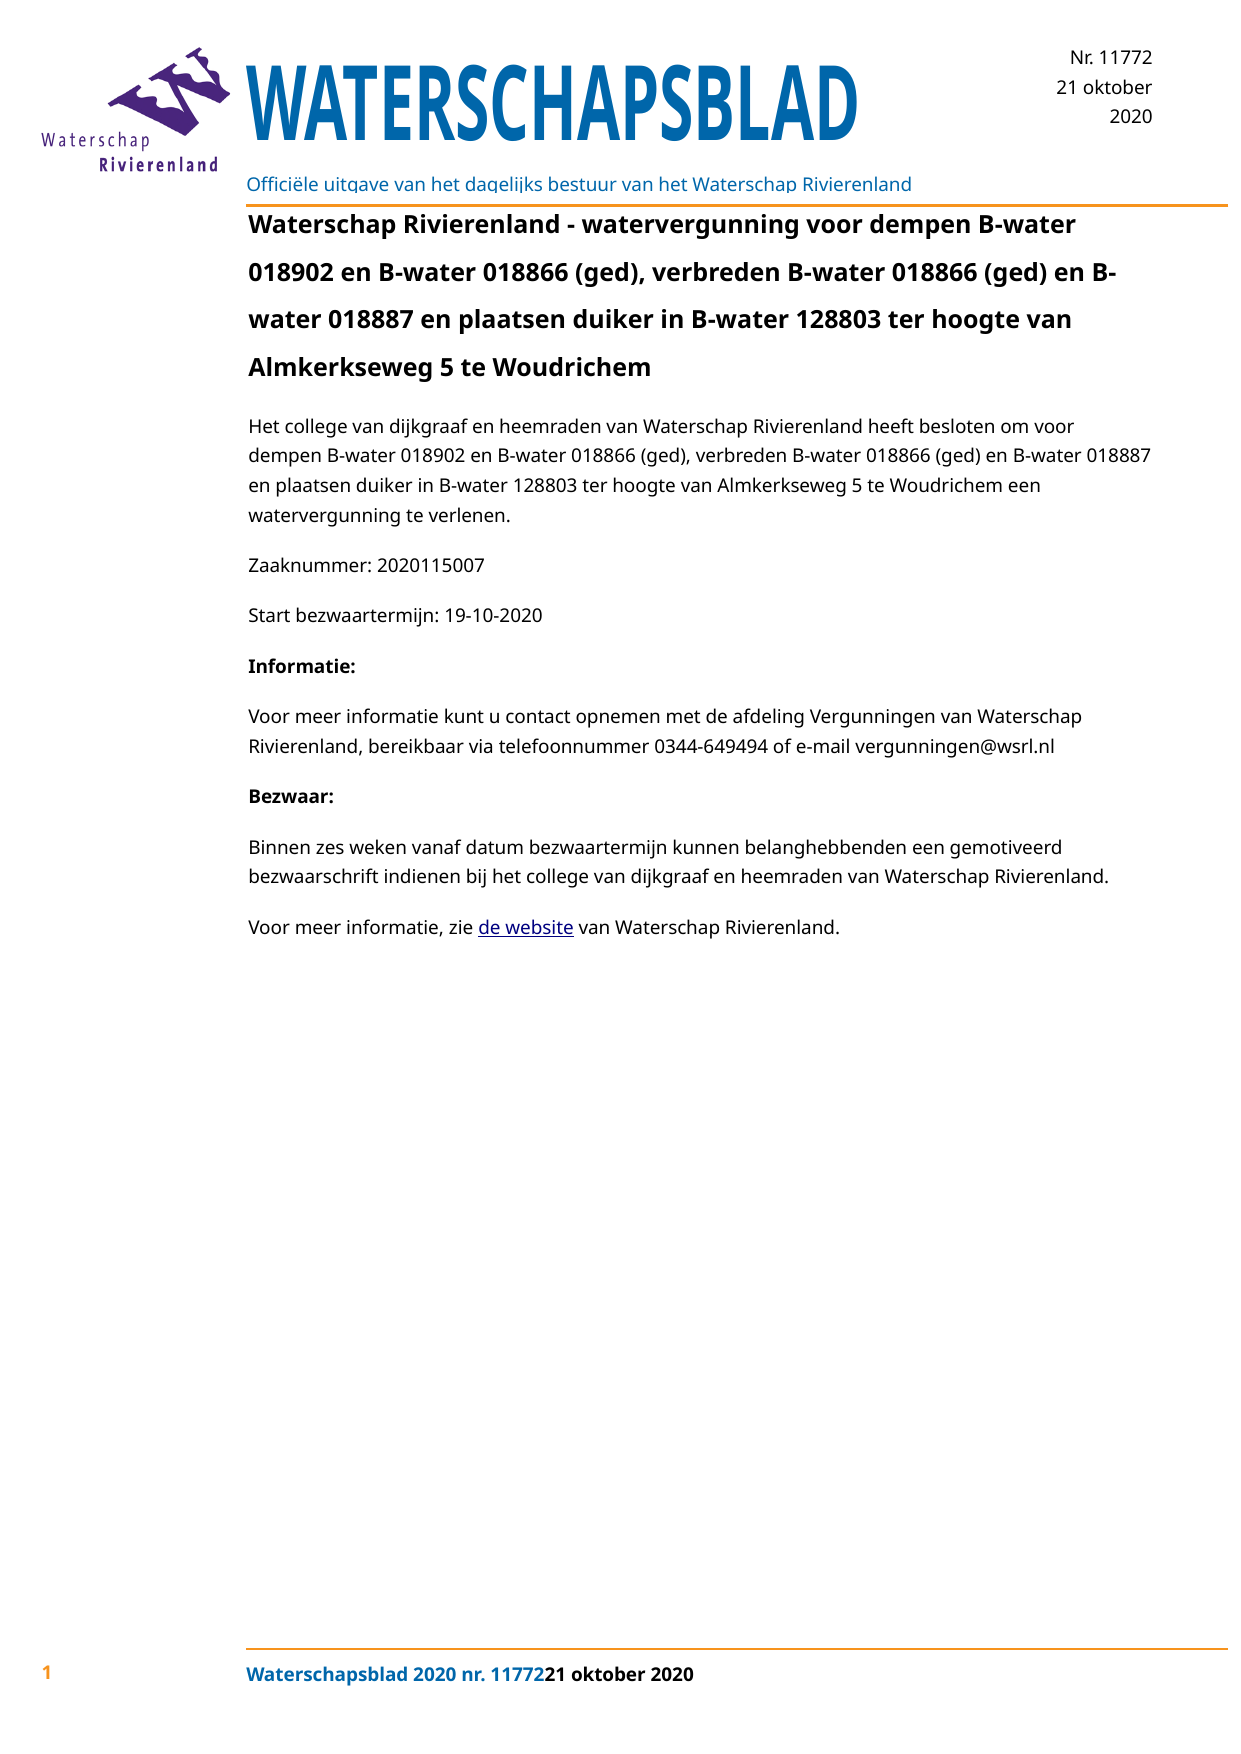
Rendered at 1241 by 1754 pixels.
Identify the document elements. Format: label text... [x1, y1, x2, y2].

text Binnen zes weken vanaf datum bezwaartermijn kunnen belanghebbenden een gemotiveerd bezwaarschrift indienen bij het college van dijkgraaf en heemraden van Waterschap Rivierenland. [248, 834, 1152, 889]
text Informatie: [248, 653, 1152, 679]
text Zaaknummer: 2020115007 [248, 552, 1152, 578]
picture [41, 47, 231, 172]
text Waterschap Rivierenland - watervergunning voor dempen B-water 018902 en B-water 018866 (ged), verbreden B-water 018866 (ged) en B-water 018887 en plaatsen duiker in B-water 128803 ter hoogte van Almkerkseweg 5 te Woudrichem [248, 207, 1152, 384]
text Bezwaar: [248, 783, 1152, 809]
text Voor meer informatie kunt u contact opnemen met de afdeling Vergunningen van Waterschap Rivierenland, bereikbaar via telefoonnummer 0344-649494 of e-mail vergunningen@wsrl.nl [248, 703, 1152, 759]
text Voor meer informatie, zie de website van Waterschap Rivierenland. [248, 914, 1152, 940]
text Start bezwaartermijn: 19-10-2020 [248, 603, 1152, 628]
text Het college van dijkgraaf en heemraden van Waterschap Rivierenland heeft besloten om voor dempen B-water 018902 en B-water 018866 (ged), verbreden B-water 018866 (ged) en B-water 018887 en plaatsen duiker in B-water 128803 ter hoogte van Almkerkseweg 5 te Woudrichem een watervergunning te verlenen. [248, 413, 1152, 528]
